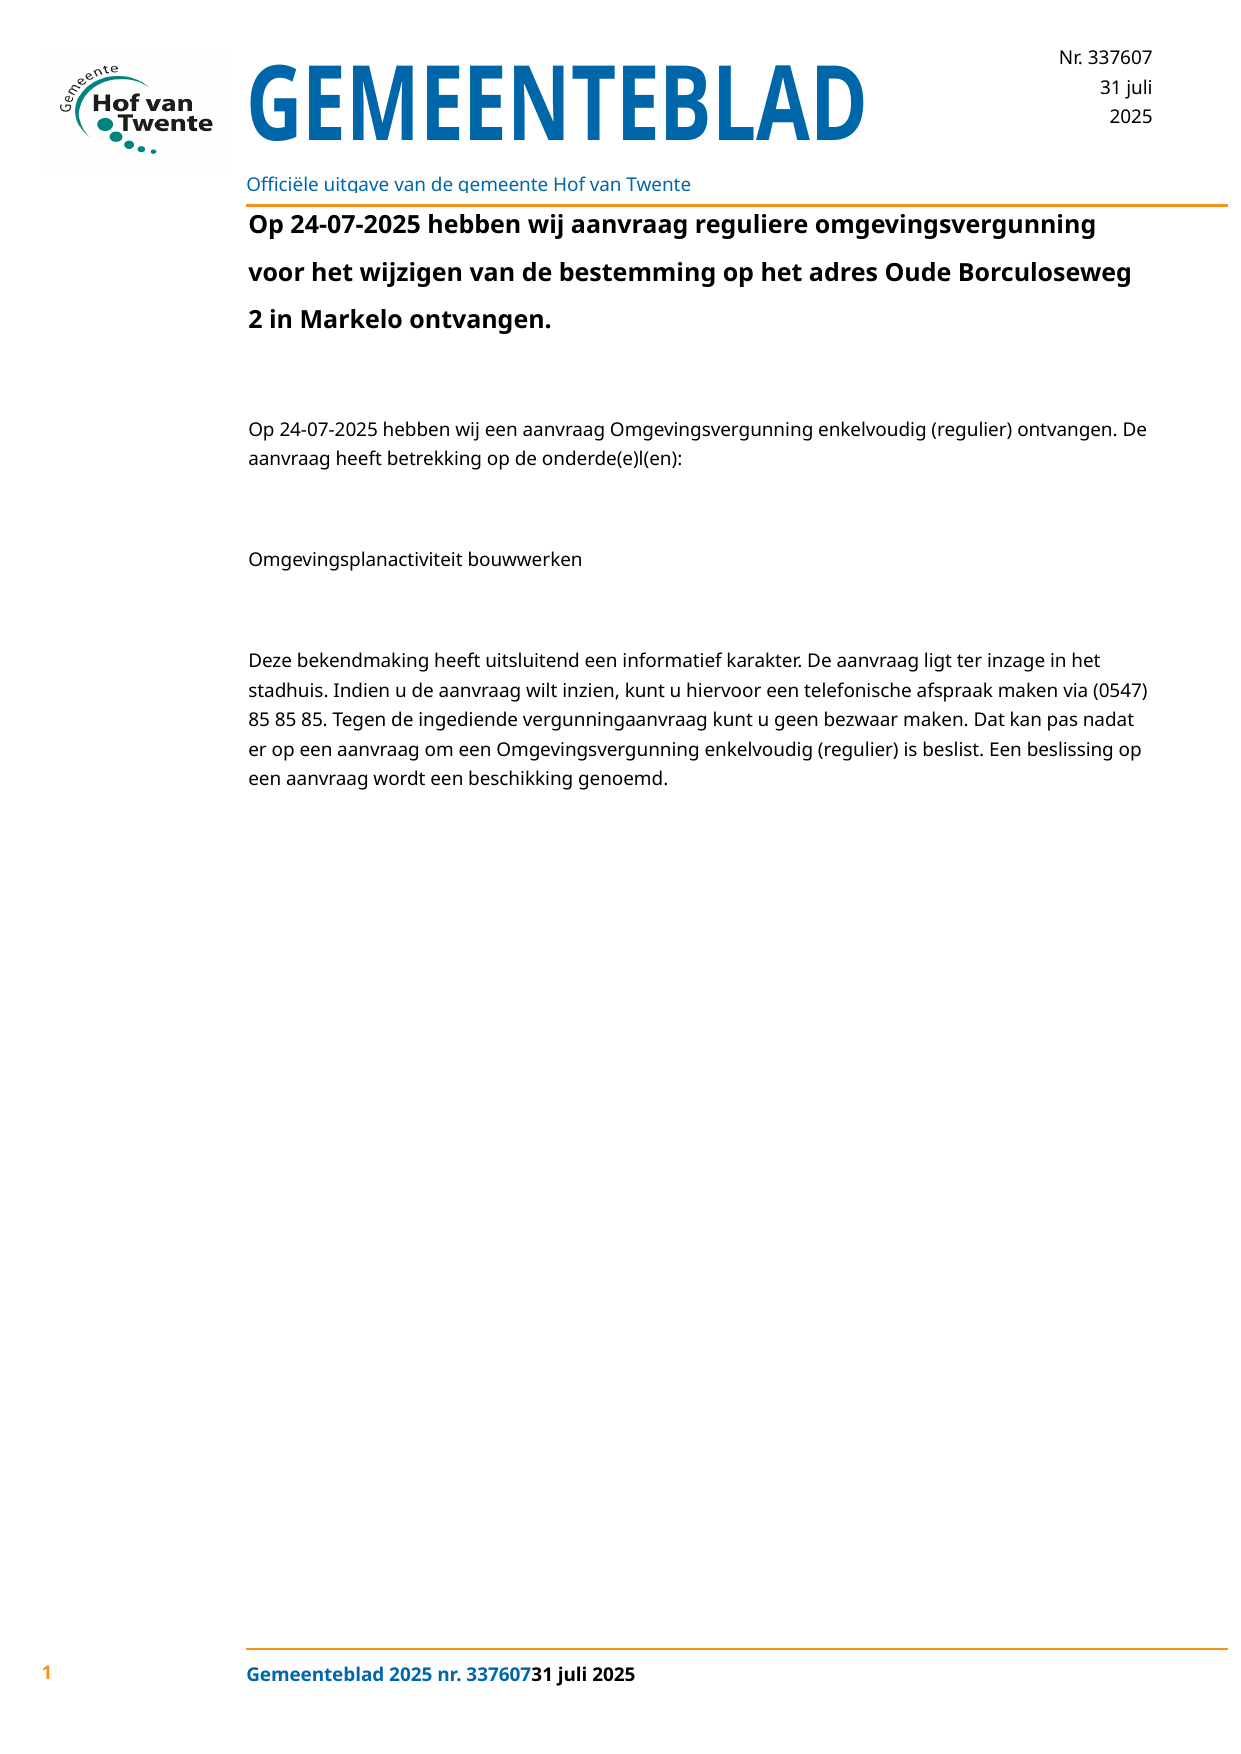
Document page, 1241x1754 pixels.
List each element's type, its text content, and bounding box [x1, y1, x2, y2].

text Op 24-07-2025 hebben wij een aanvraag Omgevingsvergunning enkelvoudig (regulier) ontvangen. De aanvraag heeft betrekking op de onderde(e)l(en): [248, 416, 1152, 471]
text Deze bekendmaking heeft uitsluitend een informatief karakter. De aanvraag ligt ter inzage in het stadhuis. Indien u de aanvraag wilt inzien, kunt u hiervoor een telefonische afspraak maken via (0547) 85 85 85. Tegen de ingediende vergunningaanvraag kunt u geen bezwaar maken. Dat kan pas nadat er op een aanvraag om een Omgevingsvergunning enkelvoudig (regulier) is beslist. Een beslissing op een aanvraag wordt een beschikking genoemd. [248, 647, 1152, 791]
text Omgevingsplanactiviteit bouwwerken [248, 546, 1152, 572]
text Op 24-07-2025 hebben wij aanvraag reguliere omgevingsvergunning voor het wijzigen van de bestemming op het adres Oude Borculoseweg 2 in Markelo ontvangen. [248, 207, 1152, 336]
picture [41, 47, 231, 172]
